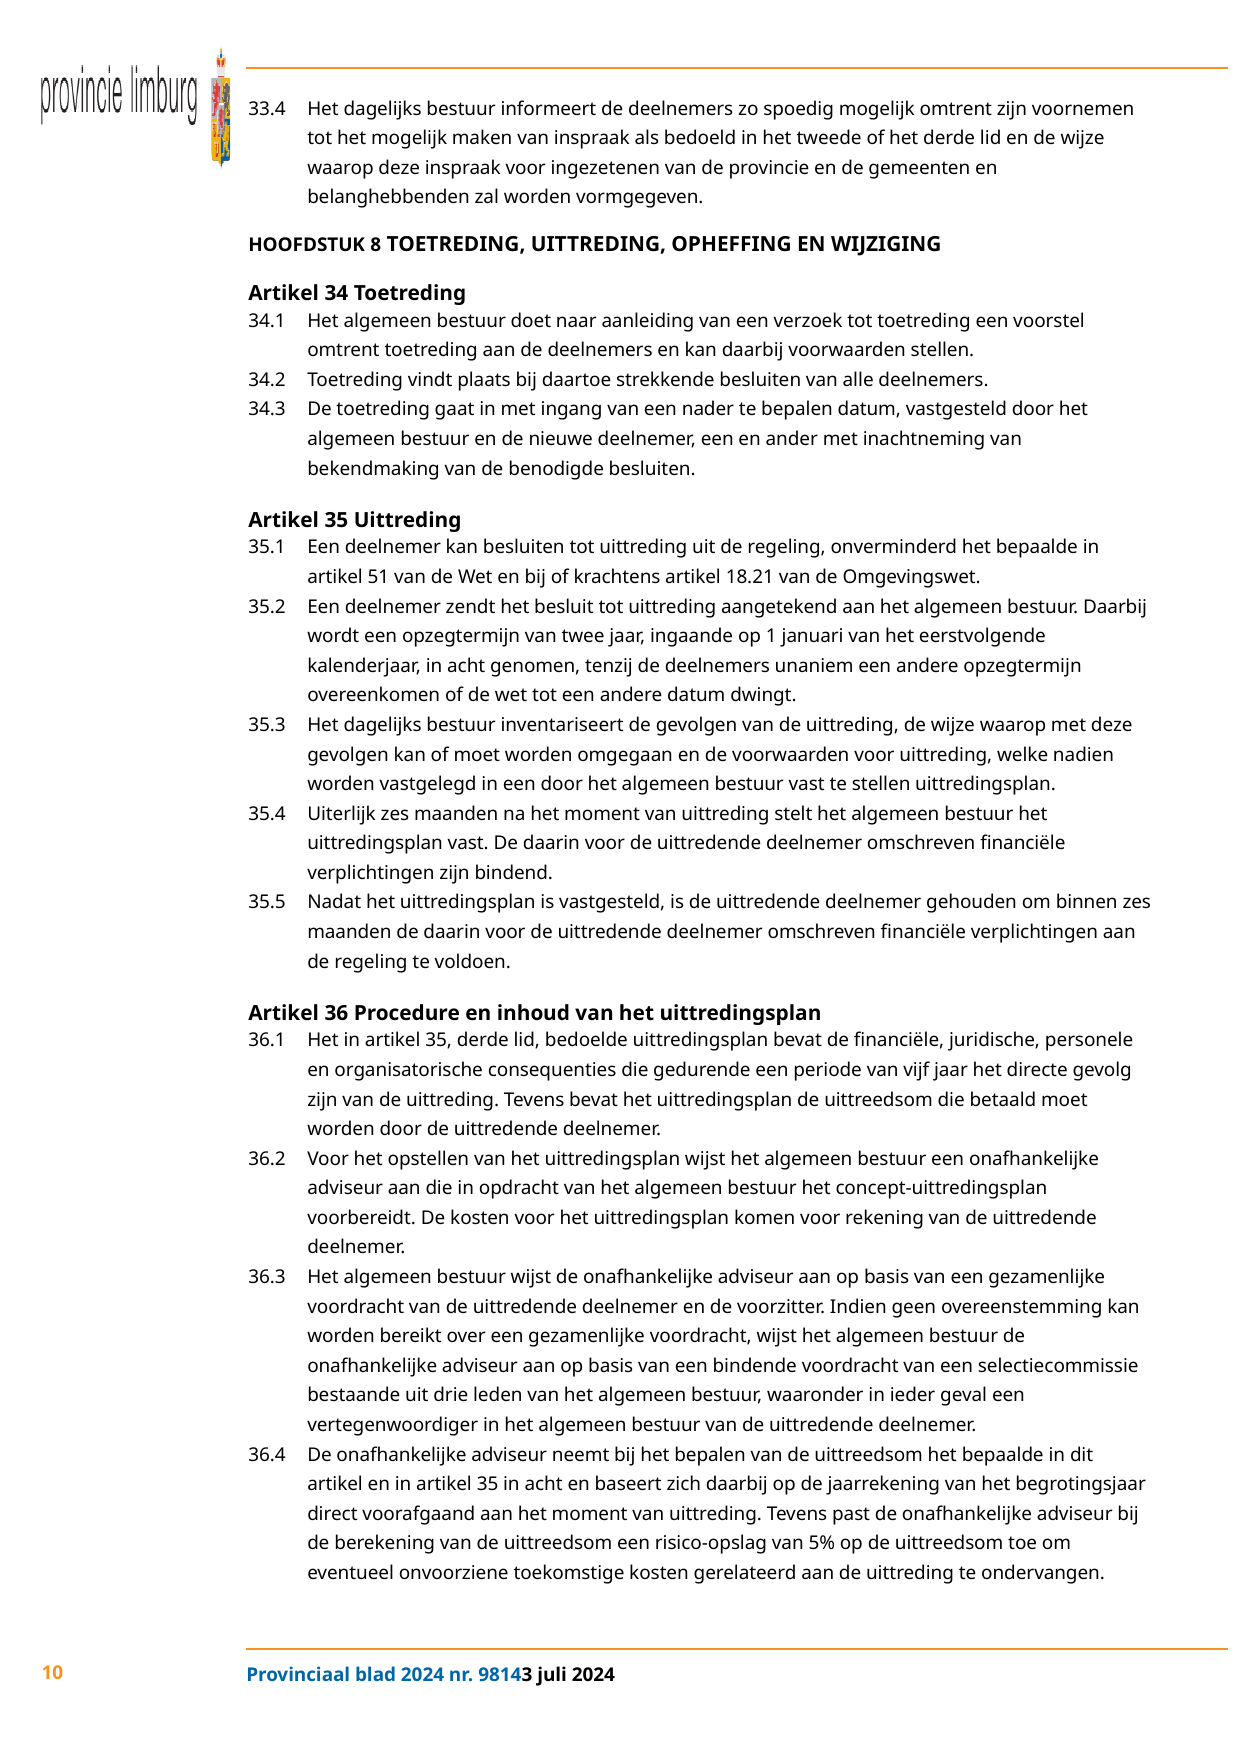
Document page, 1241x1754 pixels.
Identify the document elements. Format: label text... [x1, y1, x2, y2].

list De toetreding gaat in met ingang van een nader te bepalen datum, vastgesteld door het algemeen bestuur en de nieuwe deelnemer, een en ander met inachtneming van bekendmaking van de benodigde besluiten. [248, 396, 1152, 481]
text Artikel 34 Toetreding [248, 278, 1152, 307]
list Voor het opstellen van het uittredingsplan wijst het algemeen bestuur een onafhankelijke adviseur aan die in opdracht van het algemeen bestuur het concept-uittredingsplan voorbereidt. De kosten voor het uittredingsplan komen voor rekening van de uittredende deelnemer. [248, 1145, 1152, 1259]
list Het dagelijks bestuur inventariseert de gevolgen van de uittreding, de wijze waarop met deze gevolgen kan of moet worden omgegaan en de voorwaarden voor uittreding, welke nadien worden vastgelegd in een door het algemeen bestuur vast te stellen uittredingsplan. [248, 711, 1152, 796]
text HOOFDSTUK 8 TOETREDING, UITTREDING, OPHEFFING EN WIJZIGING [248, 229, 1152, 258]
list Het in artikel 35, derde lid, bedoelde uittredingsplan bevat de financiële, juridische, personele en organisatorische consequenties die gedurende een periode van vijf jaar het directe gevolg zijn van de uittreding. Tevens bevat het uittredingsplan de uittreedsom die betaald moet worden door de uittredende deelnemer. [248, 1027, 1152, 1141]
list De onafhankelijke adviseur neemt bij het bepalen van de uittreedsom het bepaalde in dit artikel en in artikel 35 in acht en baseert zich daarbij op de jaarrekening van het begrotingsjaar direct voorafgaand aan het moment van uittreding. Tevens past de onafhankelijke adviseur bij de berekening van de uittreedsom een risico-opslag van 5% op de uittreedsom toe om eventueel onvoorziene toekomstige kosten gerelateerd aan de uittreding te ondervangen. [248, 1441, 1152, 1585]
list Toetreding vindt plaats bij daartoe strekkende besluiten van alle deelnemers. [248, 366, 1152, 392]
list Uiterlijk zes maanden na het moment van uittreding stelt het algemeen bestuur het uittredingsplan vast. De daarin voor de uittredende deelnemer omschreven financiële verplichtingen zijn bindend. [248, 800, 1152, 885]
text Artikel 35 Uittreding [248, 505, 1152, 534]
list Een deelnemer kan besluiten tot uittreding uit de regeling, onverminderd het bepaalde in artikel 51 van de Wet en bij of krachtens artikel 18.21 van de Omgevingswet. [248, 534, 1152, 589]
list Nadat het uittredingsplan is vastgesteld, is de uittredende deelnemer gehouden om binnen zes maanden de daarin voor de uittredende deelnemer omschreven financiële verplichtingen aan de regeling te voldoen. [248, 889, 1152, 973]
list Het algemeen bestuur wijst de onafhankelijke adviseur aan op basis van een gezamenlijke voordracht van de uittredende deelnemer en de voorzitter. Indien geen overeenstemming kan worden bereikt over een gezamenlijke voordracht, wijst het algemeen bestuur de onafhankelijke adviseur aan op basis van een bindende voordracht van een selectiecommissie bestaande uit drie leden van het algemeen bestuur, waaronder in ieder geval een vertegenwoordiger in het algemeen bestuur van de uittredende deelnemer. [248, 1263, 1152, 1437]
list Het dagelijks bestuur informeert de deelnemers zo spoedig mogelijk omtrent zijn voornemen tot het mogelijk maken van inspraak als bedoeld in het tweede of het derde lid en de wijze waarop deze inspraak voor ingezetenen van de provincie en de gemeenten en belanghebbenden zal worden vormgegeven. [248, 95, 1152, 209]
list Het algemeen bestuur doet naar aanleiding van een verzoek tot toetreding een voorstel omtrent toetreding aan de deelnemers en kan daarbij voorwaarden stellen. [248, 307, 1152, 362]
list Een deelnemer zendt het besluit tot uittreding aangetekend aan het algemeen bestuur. Daarbij wordt een opzegtermijn van twee jaar, ingaande op 1 januari van het eerstvolgende kalenderjaar, in acht genomen, tenzij de deelnemers unaniem een andere opzegtermijn overeenkomen of de wet tot een andere datum dwingt. [248, 593, 1152, 707]
text Artikel 36 Procedure en inhoud van het uittredingsplan [248, 998, 1152, 1027]
picture [41, 47, 231, 172]
